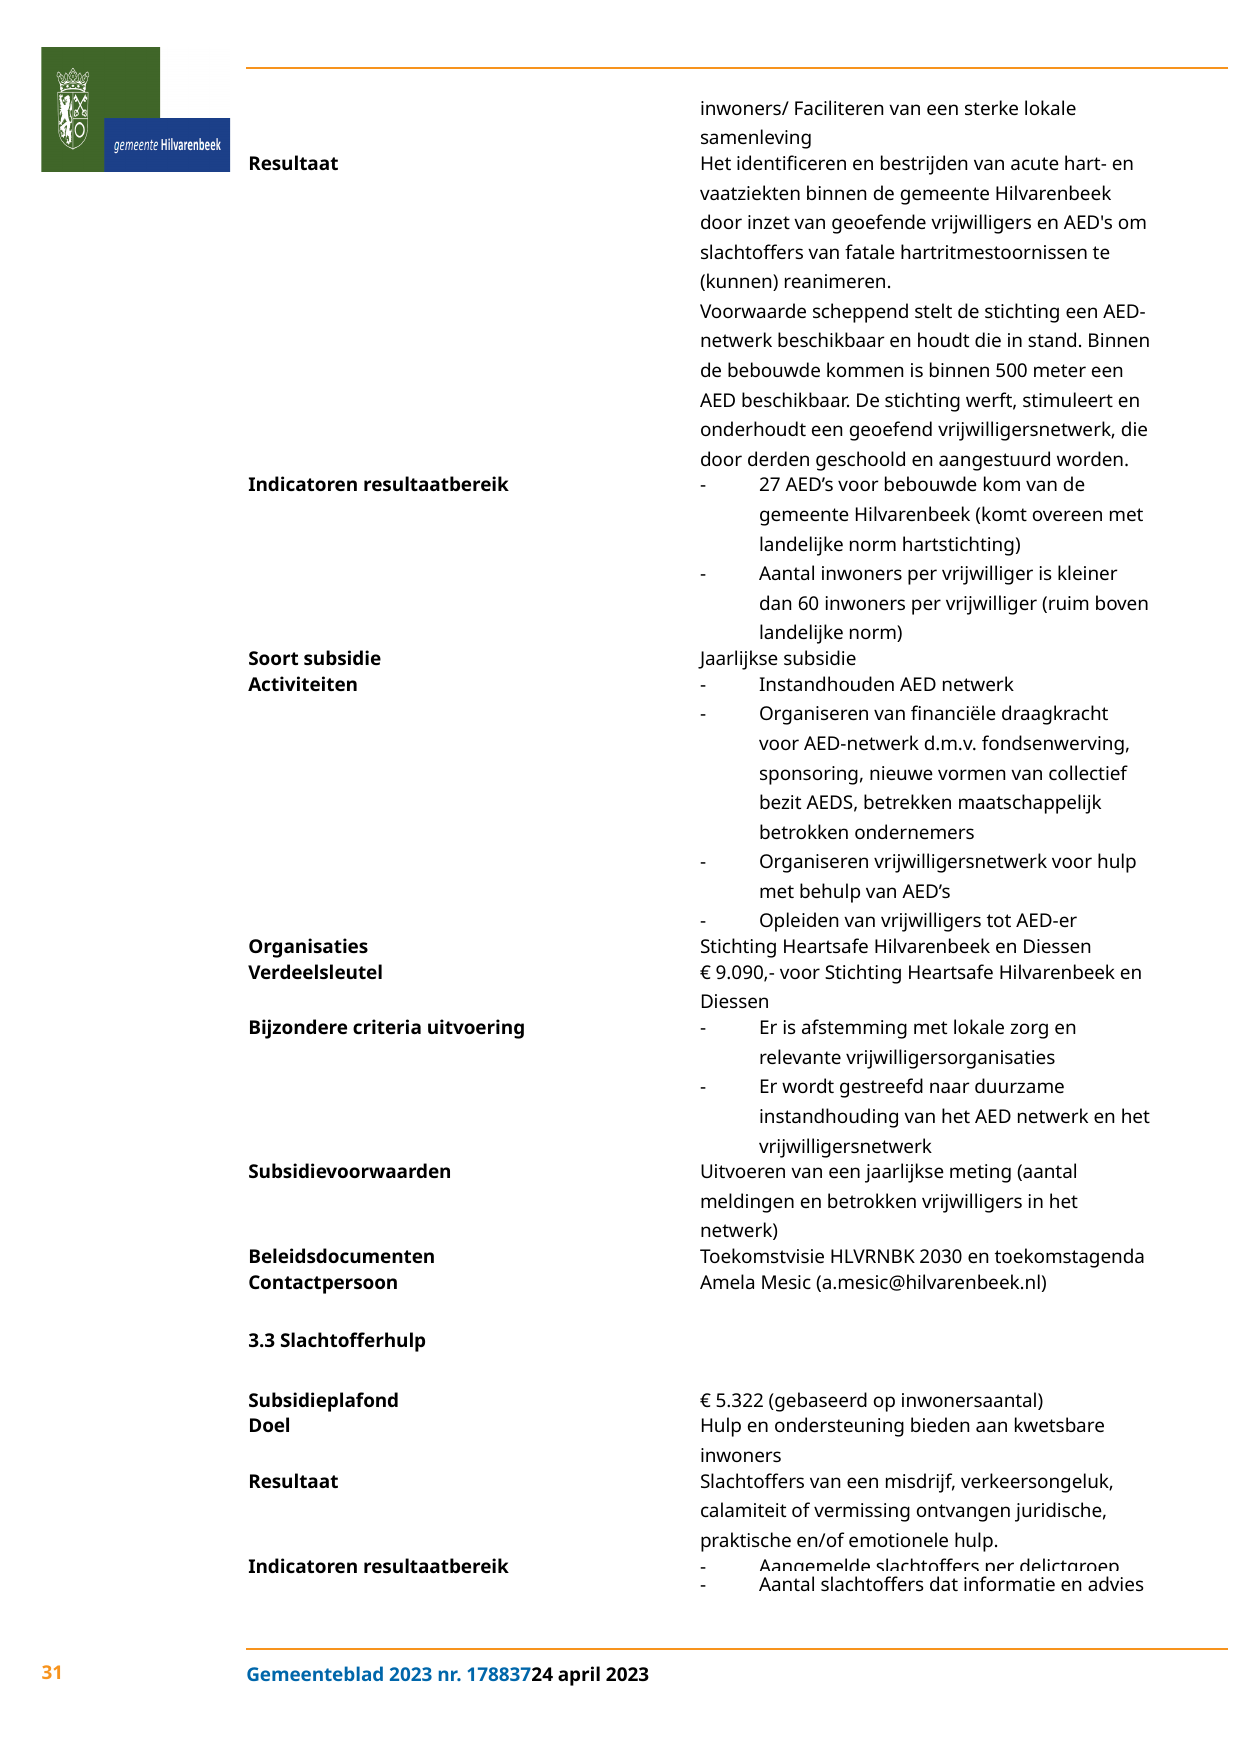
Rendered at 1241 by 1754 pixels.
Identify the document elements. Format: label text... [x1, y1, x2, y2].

table_cell Toekomstvisie HLVRNBK 2030 en toekomstagenda [700, 1244, 1152, 1269]
text 3.3 Slachtofferhulp [248, 1328, 1152, 1353]
table_cell Resultaat [248, 150, 700, 472]
table_cell Beleidsdocumenten [248, 1244, 700, 1269]
table_cell inwoners/ Faciliteren van een sterke lokale samenleving [700, 95, 1152, 150]
table_cell Activiteiten [248, 671, 700, 933]
table_cell Indicatoren resultaatbereik [248, 1553, 700, 1597]
table_cell Het identificeren en bestrijden van acute hart- en vaatziekten binnen de gemeente Hilvarenbeek door inzet van geoefende vrijwilligers en AED's om slachtoffers van fatale hartritmestoornissen te (kunnen) reanimeren. Voorwaarde scheppend stelt de stichting een AED-netwerk beschikbaar en houdt die in stand. Binnen de bebouwde kommen is binnen 500 meter een AED beschikbaar. De stichting werft, stimuleert en onderhoudt een geoefend vrijwilligersnetwerk, die door derden geschoold en aangestuurd worden. [700, 150, 1152, 472]
table_cell Doel [248, 1413, 700, 1468]
table_cell Hulp en ondersteuning bieden aan kwetsbare inwoners [700, 1413, 1152, 1468]
table_cell Bijzondere criteria uitvoering [248, 1015, 700, 1158]
table_cell Slachtoffers van een misdrijf, verkeersongeluk, calamiteit of vermissing ontvangen juridische, praktische en/of emotionele hulp. [700, 1468, 1152, 1553]
table_cell Indicatoren resultaatbereik [248, 472, 700, 645]
table_cell Uitvoeren van een jaarlijkse meting (aantal meldingen en betrokken vrijwilligers in het netwerk) [700, 1159, 1152, 1243]
table_header € 5.322 (gebaseerd op inwonersaantal) [700, 1387, 1152, 1413]
table_cell Organisaties [248, 934, 700, 959]
table_cell Stichting Heartsafe Hilvarenbeek en Diessen [700, 934, 1152, 959]
table_cell Verdeelsleutel [248, 959, 700, 1014]
table_cell 27 AED’s voor bebouwde kom van de gemeente Hilvarenbeek (komt overeen met landelijke norm hartstichting) Aantal inwoners per vrijwilliger is kleiner dan 60 inwoners per vrijwilliger (ruim boven landelijke norm) [700, 472, 1152, 645]
table_cell Er is afstemming met lokale zorg en relevante vrijwilligersorganisaties Er wordt gestreefd naar duurzame instandhouding van het AED netwerk en het vrijwilligersnetwerk [700, 1015, 1152, 1158]
table_cell Resultaat [248, 1468, 700, 1553]
table_cell Jaarlijkse subsidie [700, 645, 1152, 671]
table_cell Amela Mesic (a.mesic@hilvarenbeek.nl) [700, 1269, 1152, 1295]
table_cell Aangemelde slachtoffers per delictgroep Aantal slachtoffers dat informatie en advies [700, 1553, 1152, 1597]
table_cell Subsidievoorwaarden [248, 1159, 700, 1243]
table_header Subsidieplafond [248, 1387, 700, 1413]
table_cell Instandhouden AED netwerk Organiseren van financiële draagkracht voor AED-netwerk d.m.v. fondsenwerving, sponsoring, nieuwe vormen van collectief bezit AEDS, betrekken maatschappelijk betrokken ondernemers Organiseren vrijwilligersnetwerk voor hulp met behulp van AED’s Opleiden van vrijwilligers tot AED-er [700, 671, 1152, 933]
table_cell Soort subsidie [248, 645, 700, 671]
table_cell Contactpersoon [248, 1269, 700, 1295]
picture [41, 47, 231, 172]
table_cell [248, 95, 700, 150]
table_cell € 9.090,- voor Stichting Heartsafe Hilvarenbeek en Diessen [700, 959, 1152, 1014]
